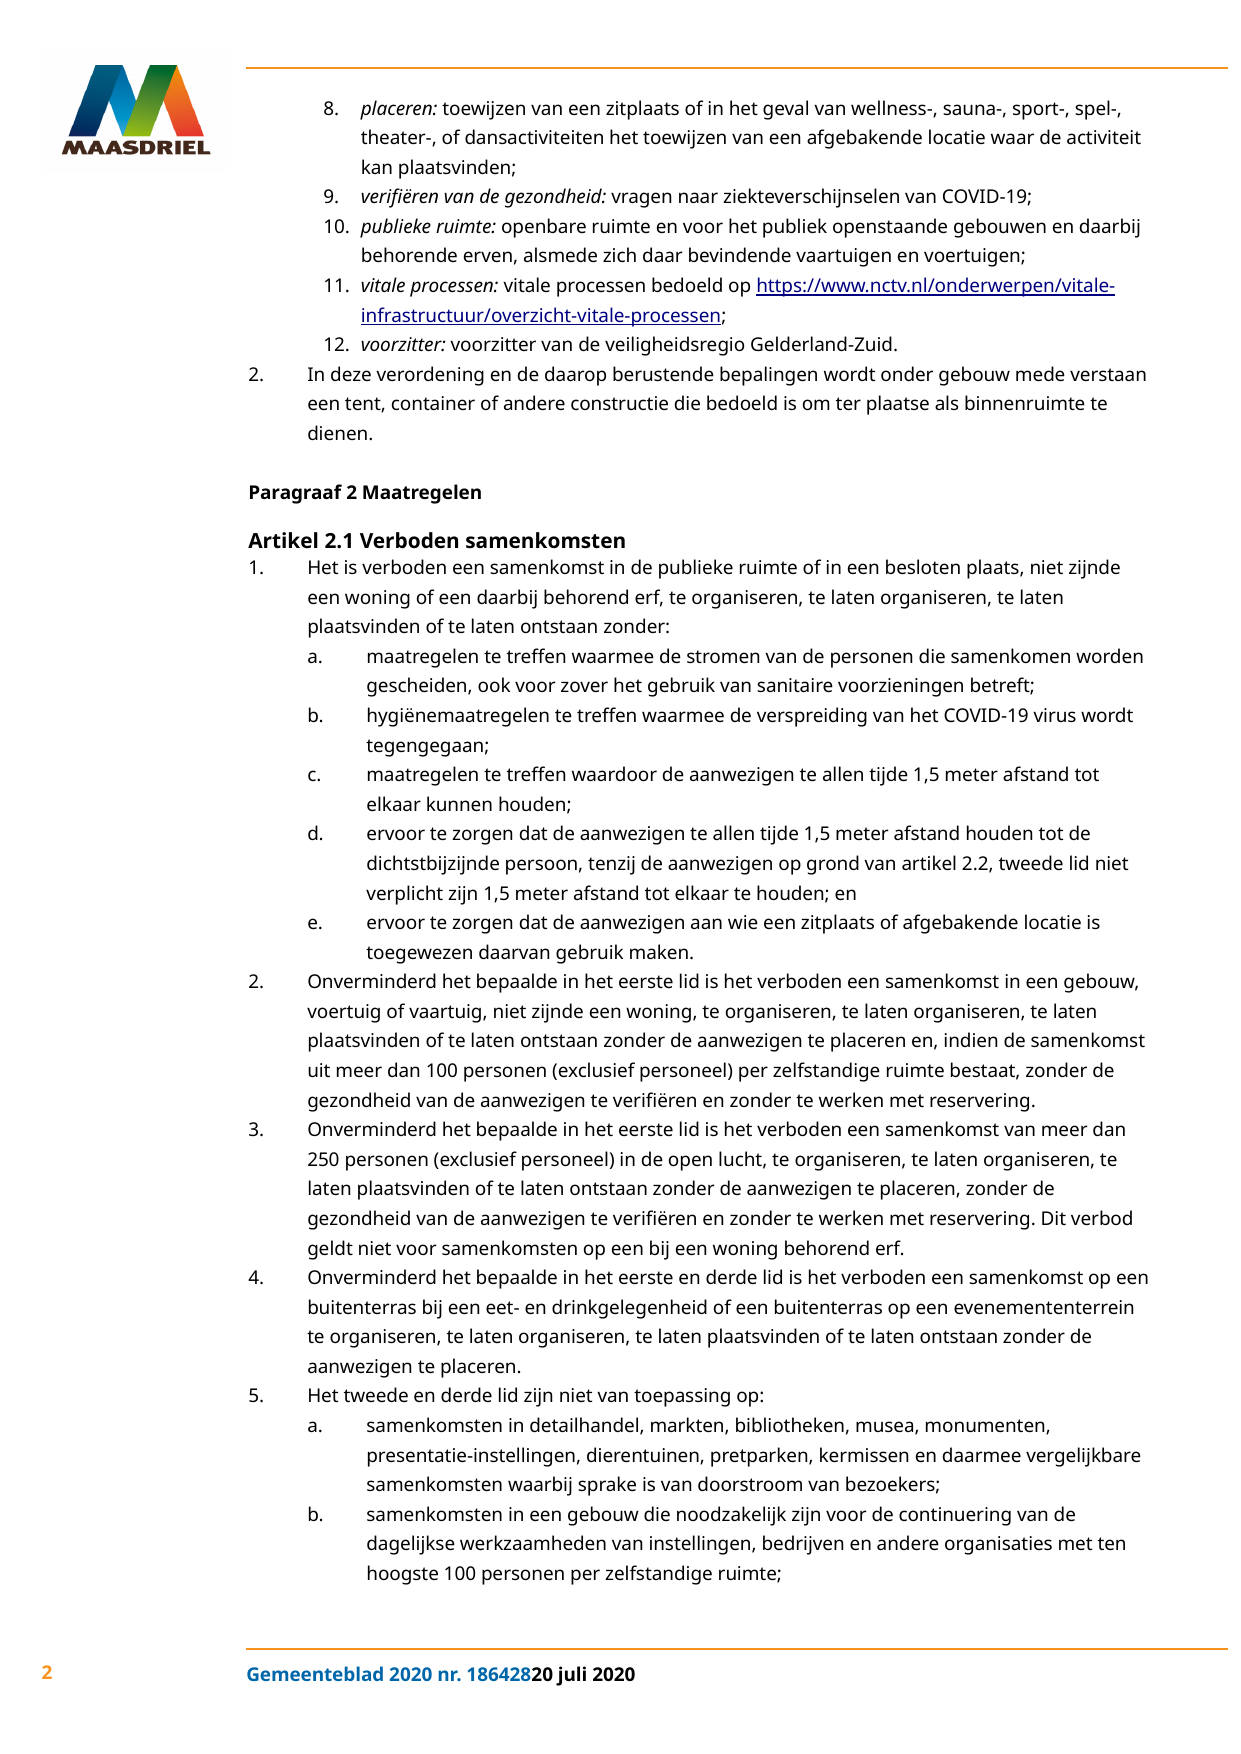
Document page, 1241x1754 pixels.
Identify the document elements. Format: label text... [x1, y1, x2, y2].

list samenkomsten in detailhandel, markten, bibliotheken, musea, monumenten, presentatie-instellingen, dierentuinen, pretparken, kermissen en daarmee vergelijkbare samenkomsten waarbij sprake is van doorstroom van bezoekers; [307, 1412, 1152, 1497]
list verifiëren van de gezondheid: vragen naar ziekteverschijnselen van COVID-19; [323, 183, 1152, 209]
list ervoor te zorgen dat de aanwezigen aan wie een zitplaats of afgebakende locatie is toegewezen daarvan gebruik maken. [307, 909, 1152, 965]
list samenkomsten in een gebouw die noodzakelijk zijn voor de continuering van de dagelijkse werkzaamheden van instellingen, bedrijven en andere organisaties met ten hoogste 100 personen per zelfstandige ruimte; [307, 1501, 1152, 1586]
list hygiënemaatregelen te treffen waarmee de verspreiding van het COVID-19 virus wordt tegengegaan; [307, 702, 1152, 758]
list vitale processen: vitale processen bedoeld op https://www.nctv.nl/onderwerpen/vitale-infrastructuur/overzicht-vitale-processen; [323, 272, 1152, 328]
list publieke ruimte: openbare ruimte en voor het publiek openstaande gebouwen en daarbij behorende erven, alsmede zich daar bevindende vaartuigen en voertuigen; [323, 213, 1152, 268]
list maatregelen te treffen waarmee de stromen van de personen die samenkomen worden gescheiden, ook voor zover het gebruik van sanitaire voorzieningen betreft; [307, 643, 1152, 698]
list Het is verboden een samenkomst in de publieke ruimte of in een besloten plaats, niet zijnde een woning of een daarbij behorend erf, te organiseren, te laten organiseren, te laten plaatsvinden of te laten ontstaan zonder: [248, 554, 1152, 639]
list voorzitter: voorzitter van de veiligheidsregio Gelderland-Zuid. [323, 331, 1152, 357]
list maatregelen te treffen waardoor de aanwezigen te allen tijde 1,5 meter afstand tot elkaar kunnen houden; [307, 761, 1152, 817]
list Onverminderd het bepaalde in het eerste en derde lid is het verboden een samenkomst op een buitenterras bij een eet- en drinkgelegenheid of een buitenterras op een evenemententerrein te organiseren, te laten organiseren, te laten plaatsvinden of te laten ontstaan zonder de aanwezigen te placeren. [248, 1264, 1152, 1379]
picture [41, 47, 231, 172]
list placeren: toewijzen van een zitplaats of in het geval van wellness-, sauna-, sport-, spel-, theater-, of dansactiviteiten het toewijzen van een afgebakende locatie waar de activiteit kan plaatsvinden; [323, 95, 1152, 180]
list Onverminderd het bepaalde in het eerste lid is het verboden een samenkomst van meer dan 250 personen (exclusief personeel) in de open lucht, te organiseren, te laten organiseren, te laten plaatsvinden of te laten ontstaan zonder de aanwezigen te placeren, zonder de gezondheid van de aanwezigen te verifiëren en zonder te werken met reservering. Dit verbod geldt niet voor samenkomsten op een bij een woning behorend erf. [248, 1116, 1152, 1261]
list In deze verordening en de daarop berustende bepalingen wordt onder gebouw mede verstaan een tent, container of andere constructie die bedoeld is om ter plaatse als binnenruimte te dienen. [248, 361, 1152, 446]
list Onverminderd het bepaalde in het eerste lid is het verboden een samenkomst in een gebouw, voertuig of vaartuig, niet zijnde een woning, te organiseren, te laten organiseren, te laten plaatsvinden of te laten ontstaan zonder de aanwezigen te placeren en, indien de samenkomst uit meer dan 100 personen (exclusief personeel) per zelfstandige ruimte bestaat, zonder de gezondheid van de aanwezigen te verifiëren en zonder te werken met reservering. [248, 968, 1152, 1113]
text Artikel 2.1 Verboden samenkomsten [248, 526, 1152, 554]
list Het tweede en derde lid zijn niet van toepassing op: [248, 1383, 1152, 1408]
list ervoor te zorgen dat de aanwezigen te allen tijde 1,5 meter afstand houden tot de dichtstbijzijnde persoon, tenzij de aanwezigen op grond van artikel 2.2, tweede lid niet verplicht zijn 1,5 meter afstand tot elkaar te houden; en [307, 821, 1152, 906]
text Paragraaf 2 Maatregelen [248, 479, 1152, 505]
